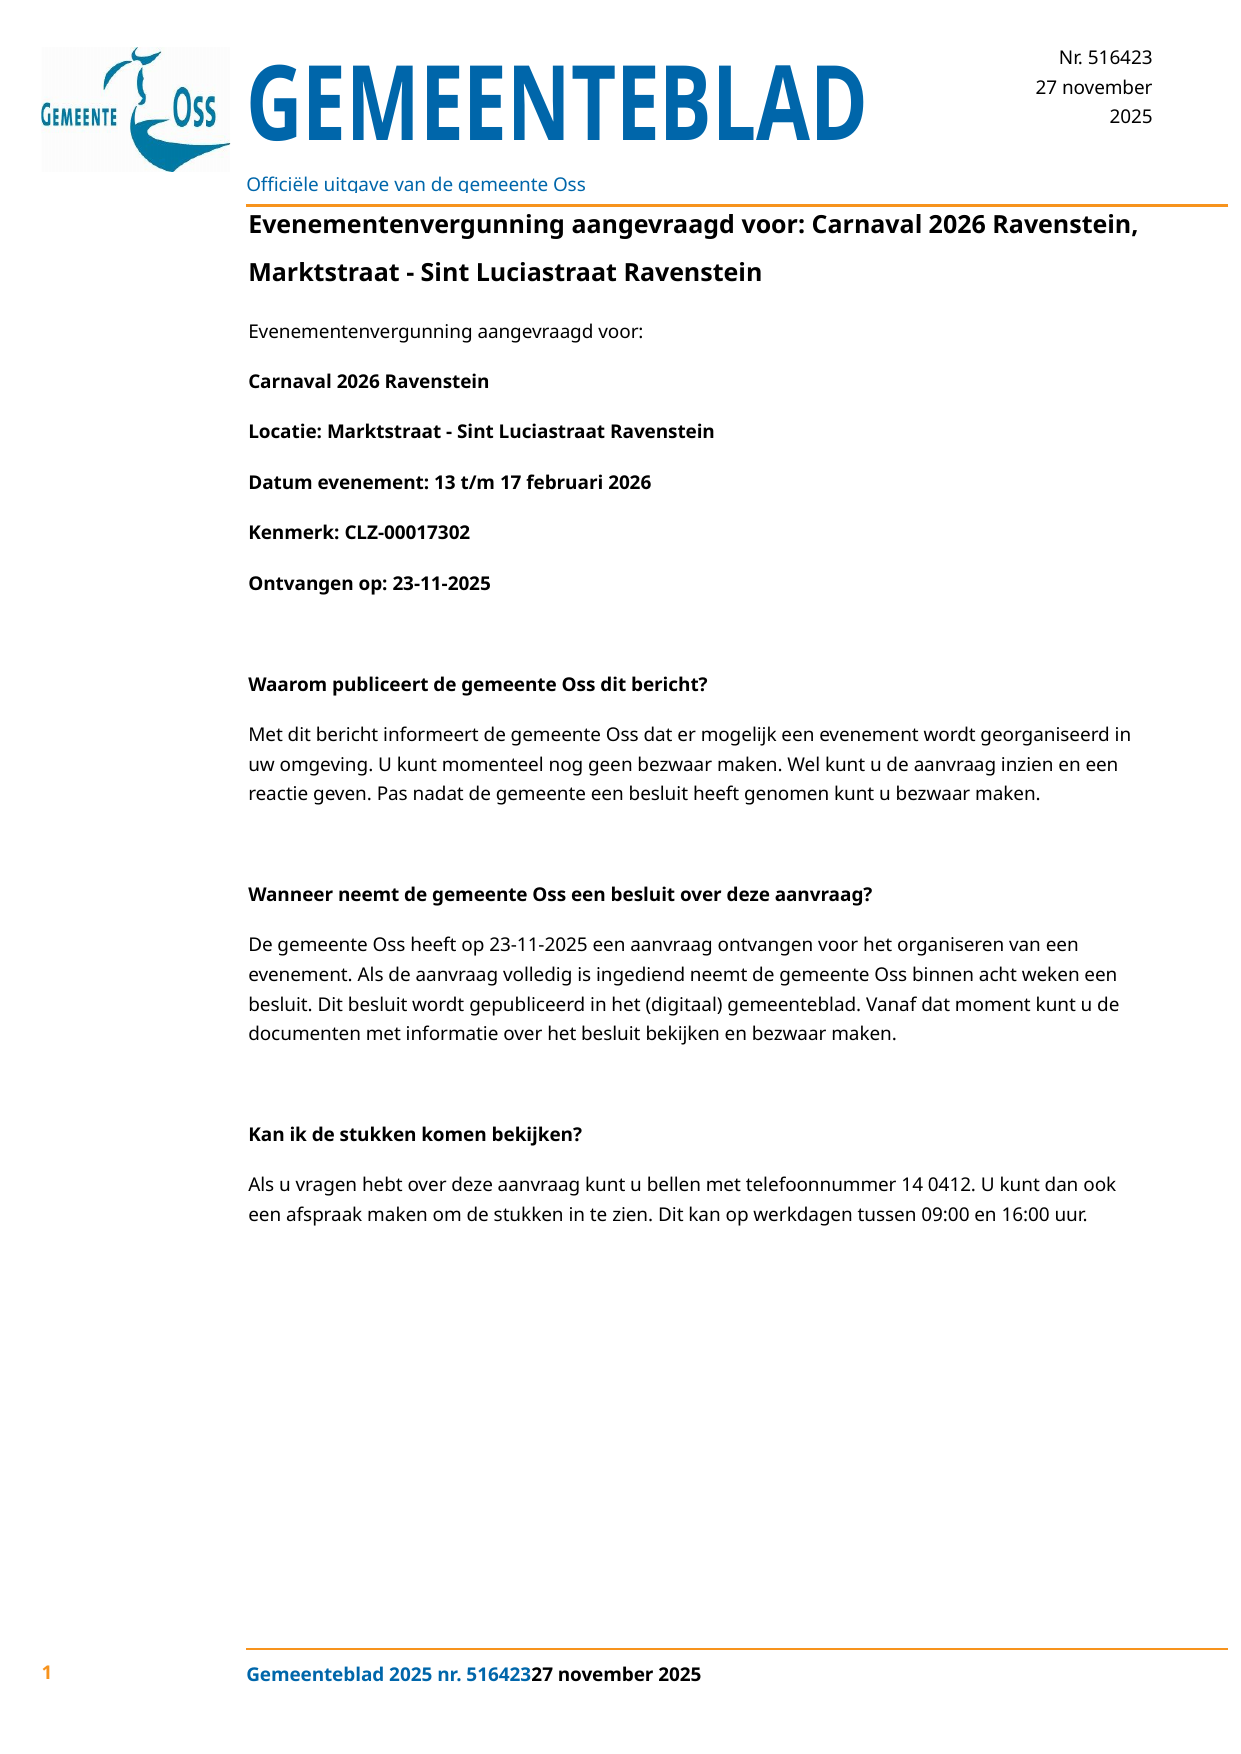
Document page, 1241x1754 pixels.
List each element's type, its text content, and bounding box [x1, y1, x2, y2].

text De gemeente Oss heeft op 23-11-2025 een aanvraag ontvangen voor het organiseren van een evenement. Als de aanvraag volledig is ingediend neemt de gemeente Oss binnen acht weken een besluit. Dit besluit wordt gepubliceerd in het (digitaal) gemeenteblad. Vanaf dat moment kunt u de documenten met informatie over het besluit bekijken en bezwaar maken. [248, 932, 1152, 1046]
text Carnaval 2026 Ravenstein [248, 368, 1152, 394]
text Met dit bericht informeert de gemeente Oss dat er mogelijk een evenement wordt georganiseerd in uw omgeving. U kunt momenteel nog geen bezwaar maken. Wel kunt u de aanvraag inzien en een reactie geven. Pas nadat de gemeente een besluit heeft genomen kunt u bezwaar maken. [248, 721, 1152, 806]
text Wanneer neemt de gemeente Oss een besluit over deze aanvraag? [248, 881, 1152, 907]
text Kenmerk: CLZ-00017302 [248, 519, 1152, 545]
picture [41, 47, 231, 172]
text Kan ik de stukken komen bekijken? [248, 1121, 1152, 1147]
text Locatie: Marktstraat - Sint Luciastraat Ravenstein [248, 419, 1152, 444]
text Datum evenement: 13 t/m 17 februari 2026 [248, 469, 1152, 495]
text Evenementenvergunning aangevraagd voor: Carnaval 2026 Ravenstein, Marktstraat - Sint Luciastraat Ravenstein [248, 207, 1152, 288]
text Ontvangen op: 23-11-2025 [248, 570, 1152, 596]
text Als u vragen hebt over deze aanvraag kunt u bellen met telefoonnummer 14 0412. U kunt dan ook een afspraak maken om de stukken in te zien. Dit kan op werkdagen tussen 09:00 en 16:00 uur. [248, 1172, 1152, 1227]
text Waarom publiceert de gemeente Oss dit bericht? [248, 671, 1152, 697]
text Evenementenvergunning aangevraagd voor: [248, 318, 1152, 344]
